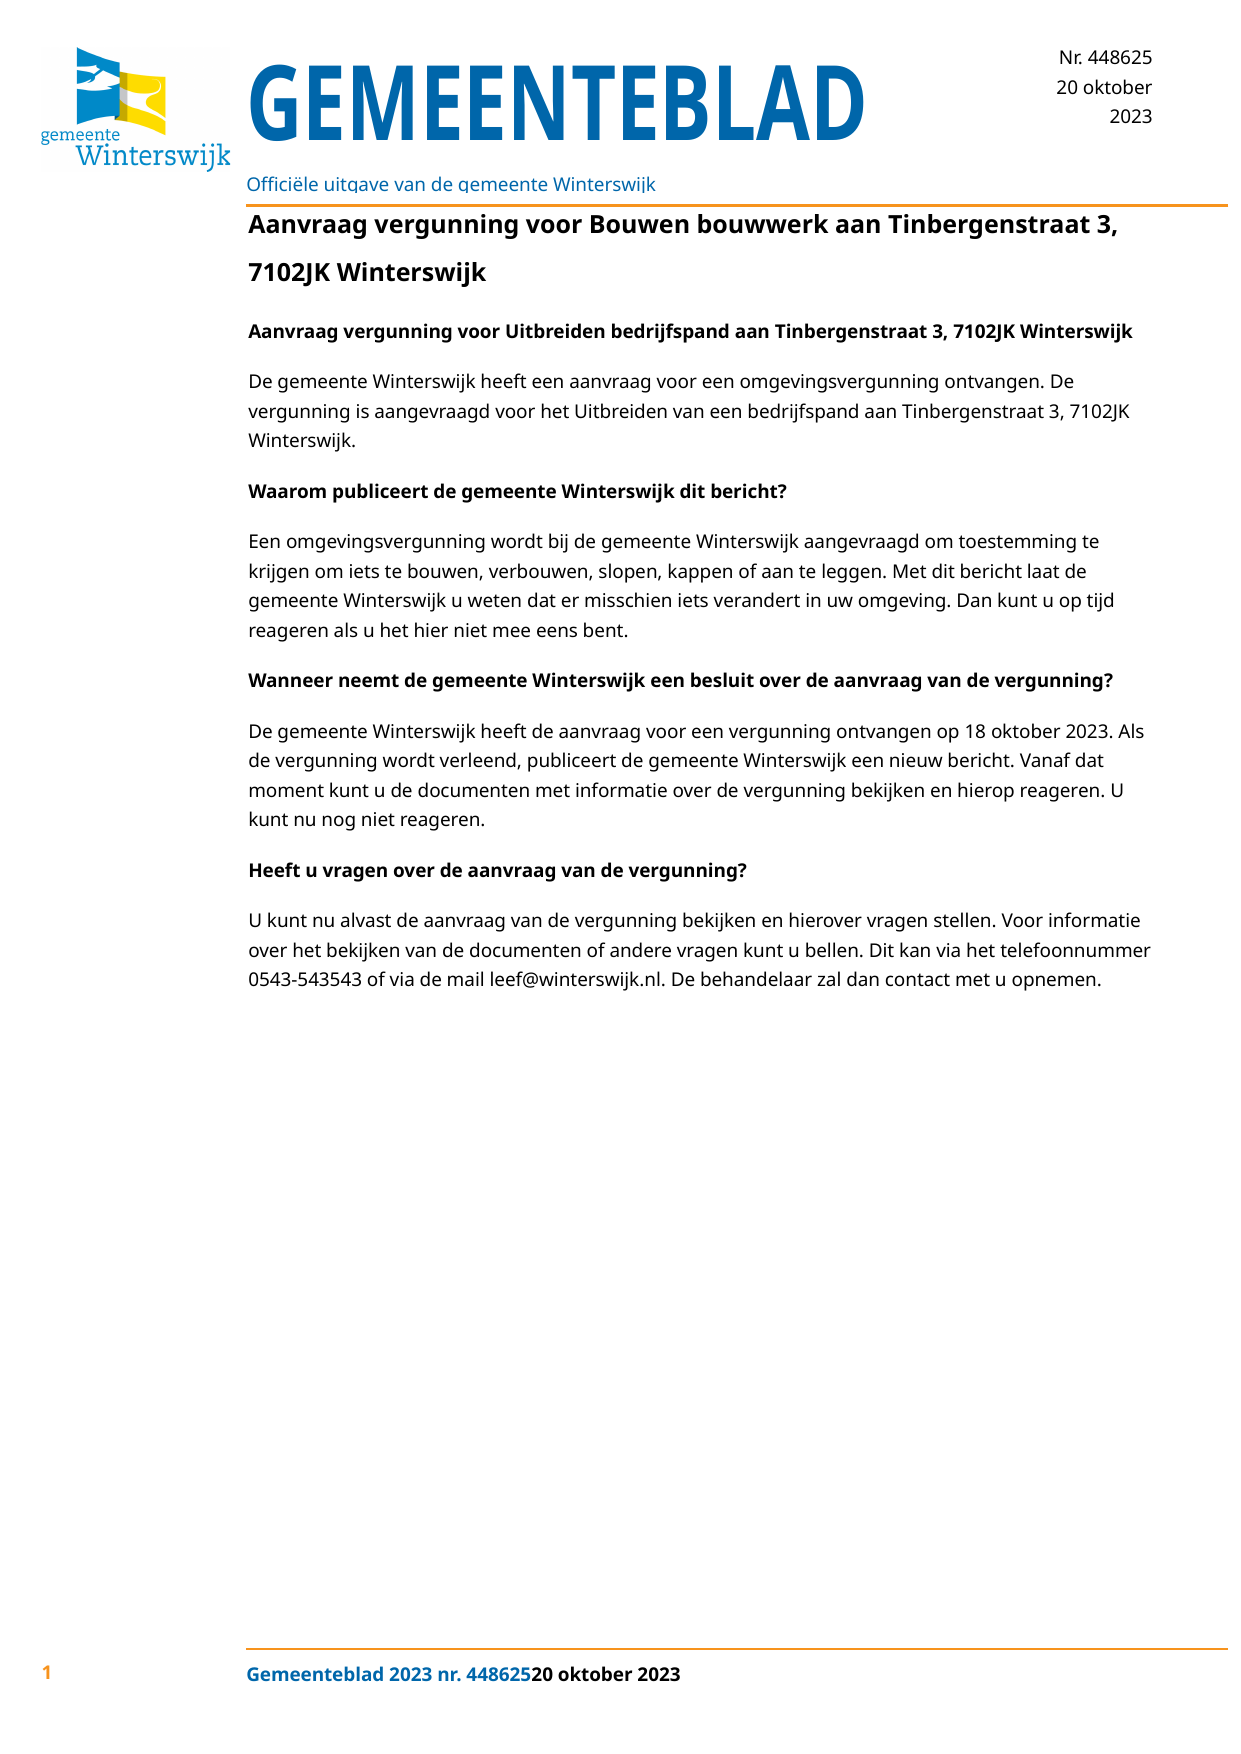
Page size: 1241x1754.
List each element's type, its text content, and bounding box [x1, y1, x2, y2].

text Waarom publiceert de gemeente Winterswijk dit bericht? [248, 478, 1152, 504]
text De gemeente Winterswijk heeft de aanvraag voor een vergunning ontvangen op 18 oktober 2023. Als de vergunning wordt verleend, publiceert de gemeente Winterswijk een nieuw bericht. Vanaf dat moment kunt u de documenten met informatie over de vergunning bekijken en hierop reageren. U kunt nu nog niet reageren. [248, 718, 1152, 832]
text De gemeente Winterswijk heeft een aanvraag voor een omgevingsvergunning ontvangen. De vergunning is aangevraagd voor het Uitbreiden van een bedrijfspand aan Tinbergenstraat 3, 7102JK Winterswijk. [248, 368, 1152, 453]
text Een omgevingsvergunning wordt bij de gemeente Winterswijk aangevraagd om toestemming te krijgen om iets te bouwen, verbouwen, slopen, kappen of aan te leggen. Met dit bericht laat de gemeente Winterswijk u weten dat er misschien iets verandert in uw omgeving. Dan kunt u op tijd reageren als u het hier niet mee eens bent. [248, 528, 1152, 643]
text U kunt nu alvast de aanvraag van de vergunning bekijken en hierover vragen stellen. Voor informatie over het bekijken van de documenten of andere vragen kunt u bellen. Dit kan via het telefoonnummer 0543-543543 of via de mail leef@winterswijk.nl. De behandelaar zal dan contact met u opnemen. [248, 907, 1152, 992]
picture [41, 47, 231, 172]
text Aanvraag vergunning voor Uitbreiden bedrijfspand aan Tinbergenstraat 3, 7102JK Winterswijk [248, 318, 1152, 344]
text Wanneer neemt de gemeente Winterswijk een besluit over de aanvraag van de vergunning? [248, 667, 1152, 693]
text Aanvraag vergunning voor Bouwen bouwwerk aan Tinbergenstraat 3, 7102JK Winterswijk [248, 207, 1152, 288]
text Heeft u vragen over de aanvraag van de vergunning? [248, 857, 1152, 883]
picture [225, 153, 231, 162]
